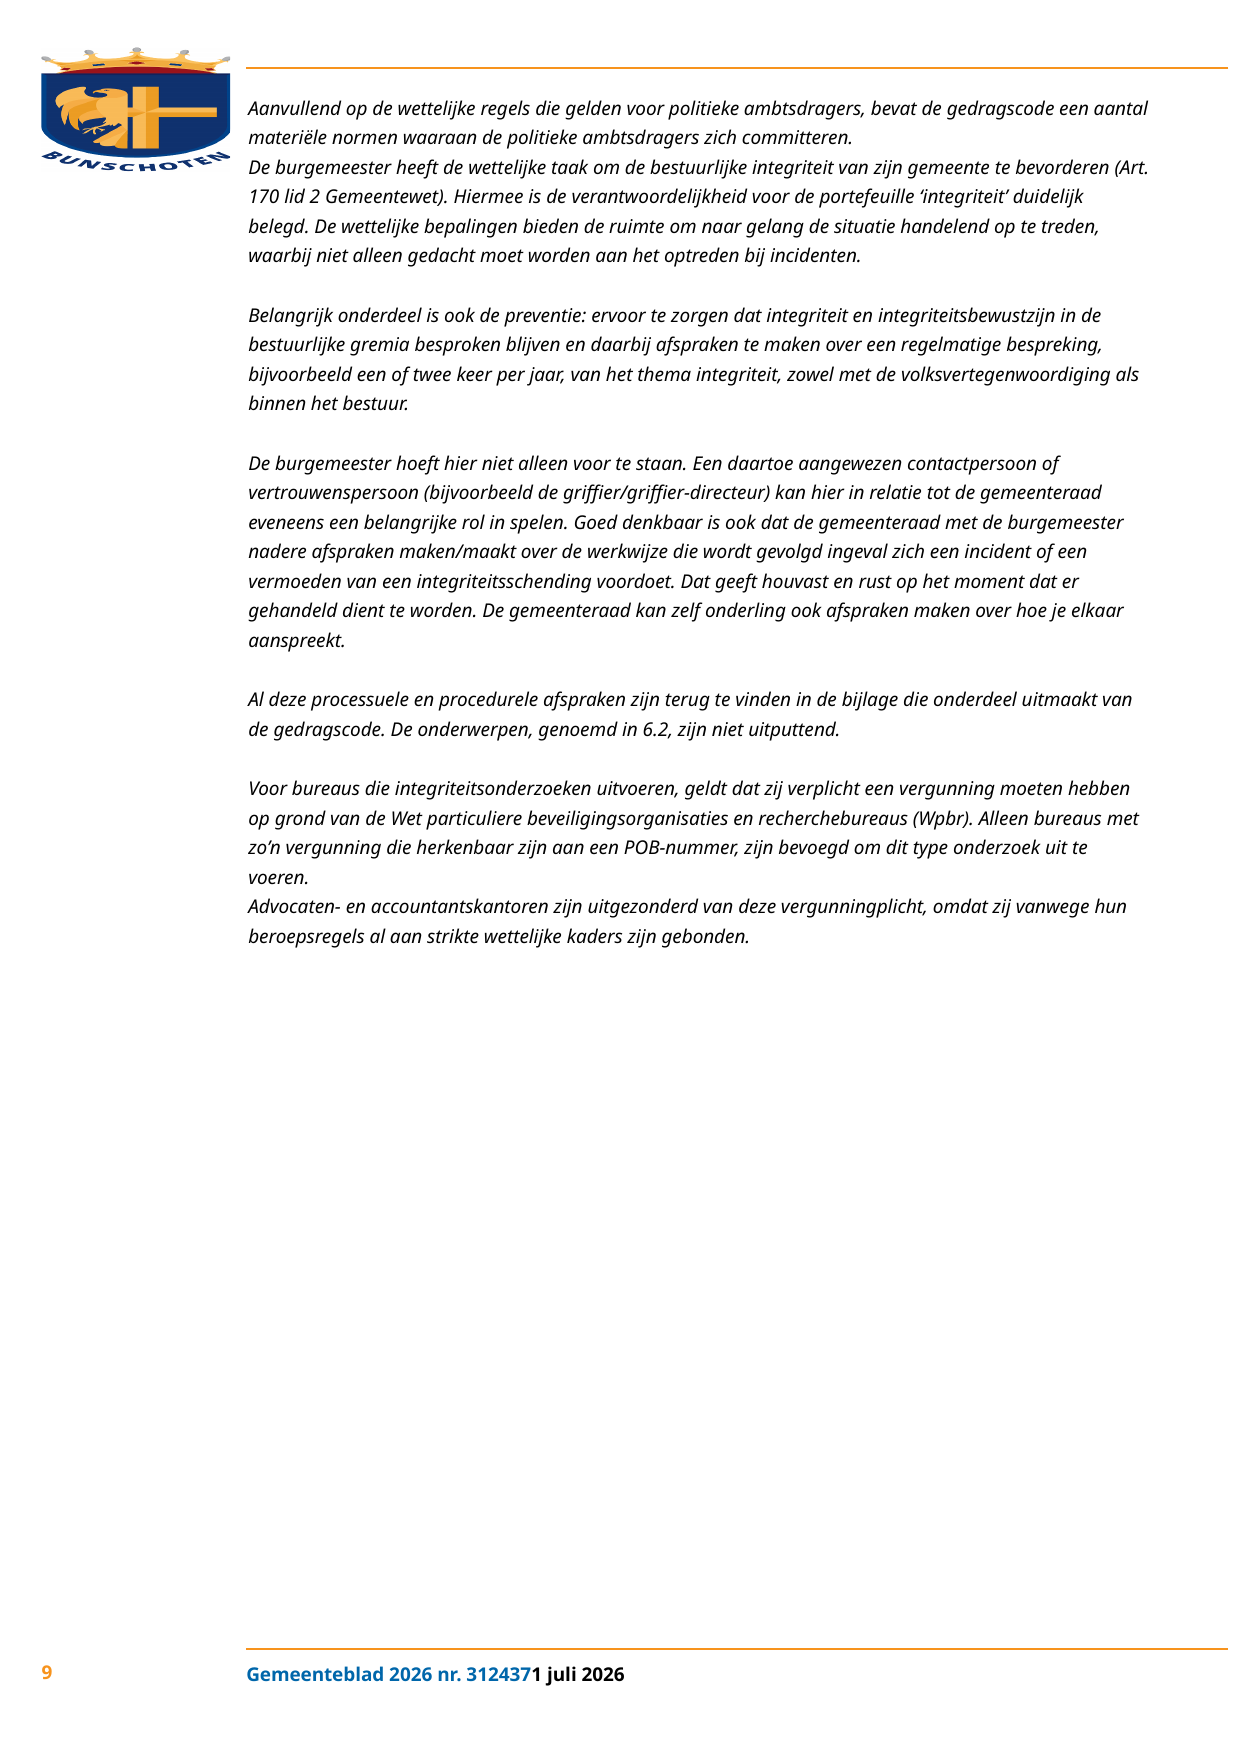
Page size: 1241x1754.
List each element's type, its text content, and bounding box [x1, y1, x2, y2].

picture [41, 47, 231, 172]
table_header Aanvullend op de wettelijke regels die gelden voor politieke ambtsdragers, bevat de gedragscode een aantal materiële normen waaraan de politieke ambtsdragers zich committeren. De burgemeester heeft de wettelijke taak om de bestuurlijke integriteit van zijn gemeente te bevorderen (Art. 170 lid 2 Gemeentewet). Hiermee is de verantwoordelijkheid voor de portefeuille ‘integriteit’ duidelijk belegd. De wettelijke bepalingen bieden de ruimte om naar gelang de situatie handelend op te treden, waarbij niet alleen gedacht moet worden aan het optreden bij incidenten. Belangrijk onderdeel is ook de preventie: ervoor te zorgen dat integriteit en integriteitsbewustzijn in de bestuurlijke gremia besproken blijven en daarbij afspraken te maken over een regelmatige bespreking, bijvoorbeeld een of twee keer per jaar, van het thema integriteit, zowel met de volksvertegenwoordiging als binnen het bestuur. De burgemeester hoeft hier niet alleen voor te staan. Een daartoe aangewezen contactpersoon of vertrouwenspersoon (bijvoorbeeld de griffier/griffier-directeur) kan hier in relatie tot de gemeenteraad eveneens een belangrijke rol in spelen. Goed denkbaar is ook dat de gemeenteraad met de burgemeester nadere afspraken maken/maakt over de werkwijze die wordt gevolgd ingeval zich een incident of een vermoeden van een integriteitsschending voordoet. Dat geeft houvast en rust op het moment dat er gehandeld dient te worden. De gemeenteraad kan zelf onderling ook afspraken maken over hoe je elkaar aanspreekt. Al deze processuele en procedurele afspraken zijn terug te vinden in de bijlage die onderdeel uitmaakt van de gedragscode. De onderwerpen, genoemd in 6.2, zijn niet uitputtend. Voor bureaus die integriteitsonderzoeken uitvoeren, geldt dat zij verplicht een vergunning moeten hebben op grond van de Wet particuliere beveiligingsorganisaties en recherchebureaus (Wpbr). Alleen bureaus met zo’n vergunning die herkenbaar zijn aan een POB-nummer, zijn bevoegd om dit type onderzoek uit te voeren. Advocaten- en accountantskantoren zijn uitgezonderd van deze vergunningplicht, omdat zij vanwege hun beroepsregels al aan strikte wettelijke kaders zijn gebonden. [248, 95, 1152, 949]
